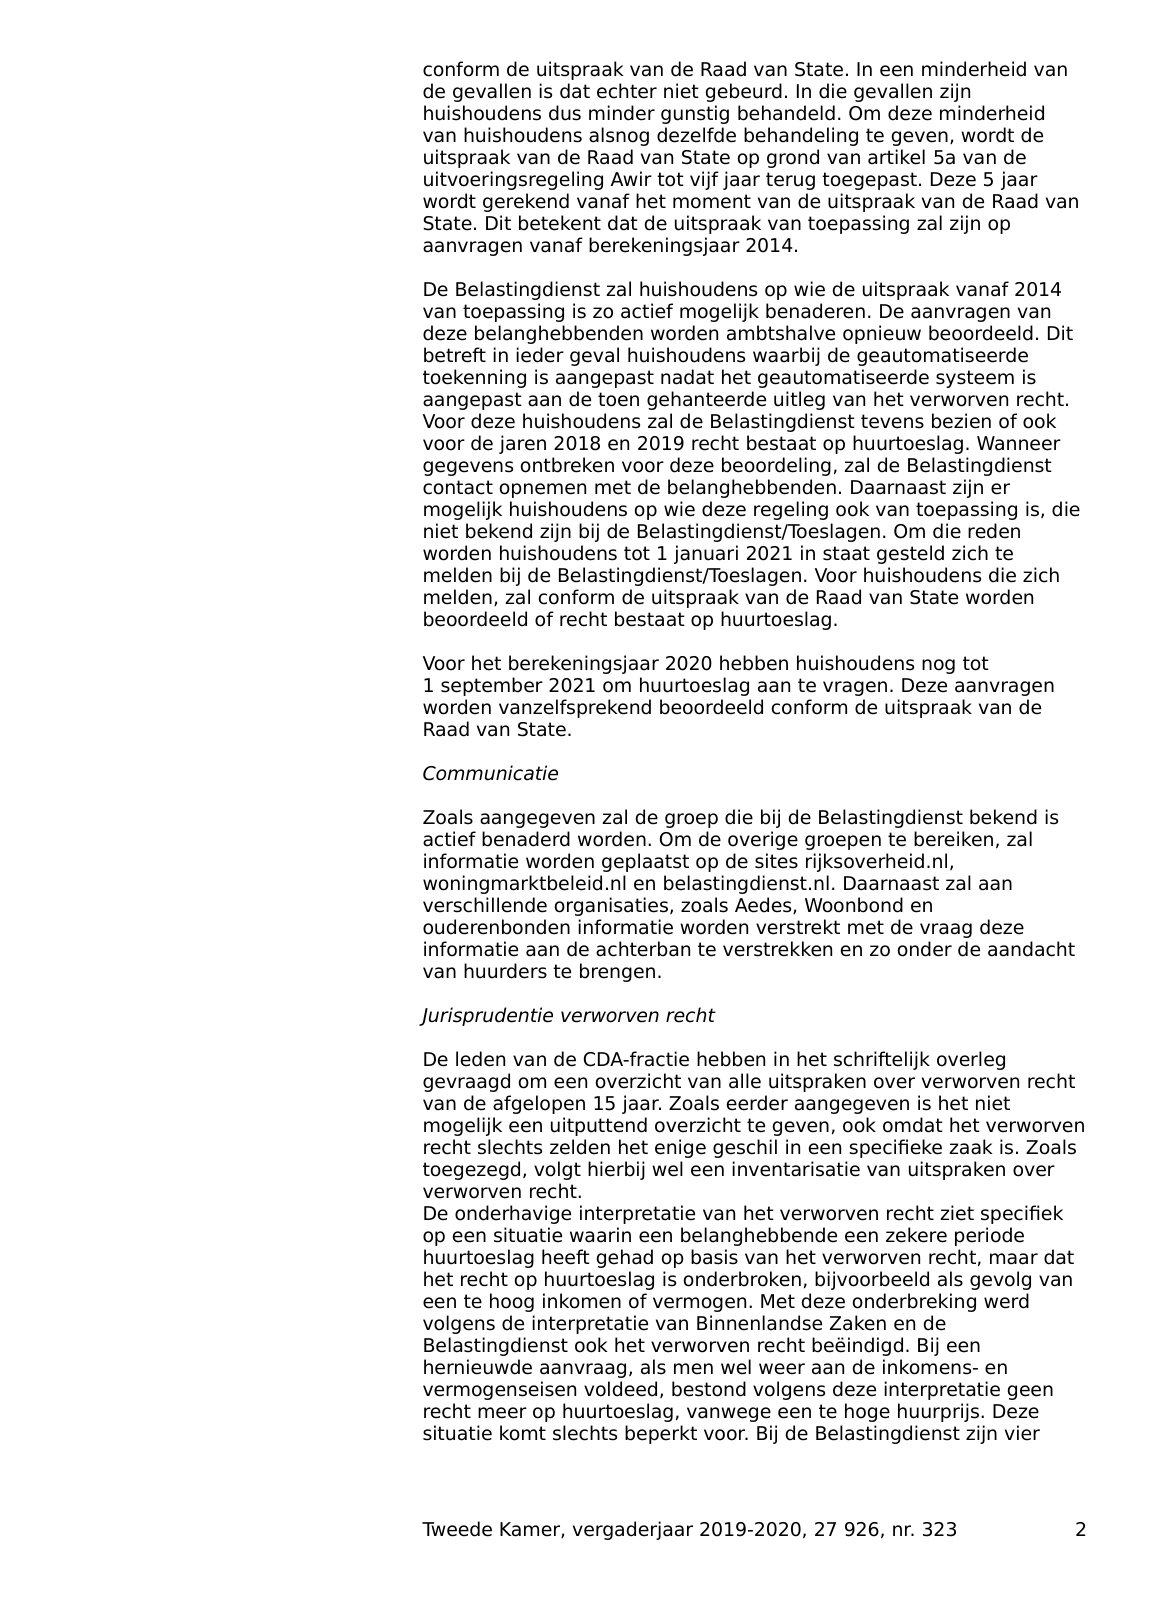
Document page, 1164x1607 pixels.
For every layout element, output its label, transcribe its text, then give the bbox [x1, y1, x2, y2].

text De onderhavige interpretatie van het verworven recht ziet specifiek op een situatie waarin een belanghebbende een zekere periode huurtoeslag heeft gehad op basis van het verworven recht, maar dat het recht op huurtoeslag is onderbroken, bijvoorbeeld als gevolg van een te hoog inkomen of vermogen. Met deze onderbreking werd volgens de interpretatie van Binnenlandse Zaken en de Belastingdienst ook het verworven recht beëindigd. Bij een hernieuwde aanvraag, als men wel weer aan de inkomens- en vermogenseisen voldeed, bestond volgens deze interpretatie geen recht meer op huurtoeslag, vanwege een te hoge huurprijs. Deze situatie komt slechts beperkt voor. Bij de Belastingdienst zijn vier [422, 1203, 1087, 1445]
text De leden van de CDA-fractie hebben in het schriftelijk overleg gevraagd om een overzicht van alle uitspraken over verworven recht van de afgelopen 15 jaar. Zoals eerder aangegeven is het niet mogelijk een uitputtend overzicht te geven, ook omdat het verworven recht slechts zelden het enige geschil in een specifieke zaak is. Zoals toegezegd, volgt hierbij wel een inventarisatie van uitspraken over verworven recht. [422, 1049, 1087, 1203]
text De Belastingdienst zal huishoudens op wie de uitspraak vanaf 2014 van toepassing is zo actief mogelijk benaderen. De aanvragen van deze belanghebbenden worden ambtshalve opnieuw beoordeeld. Dit betreft in ieder geval huishoudens waarbij de geautomatiseerde toekenning is aangepast nadat het geautomatiseerde systeem is aangepast aan de toen gehanteerde uitleg van het verworven recht. Voor deze huishoudens zal de Belastingdienst tevens bezien of ook voor de jaren 2018 en 2019 recht bestaat op huurtoeslag. Wanneer gegevens ontbreken voor deze beoordeling, zal de Belastingdienst contact opnemen met de belanghebbenden. Daarnaast zijn er mogelijk huishoudens op wie deze regeling ook van toepassing is, die niet bekend zijn bij de Belastingdienst/Toeslagen. Om die reden worden huishoudens tot 1 januari 2021 in staat gesteld zich te melden bij de Belastingdienst/Toeslagen. Voor huishoudens die zich melden, zal conform de uitspraak van de Raad van State worden beoordeeld of recht bestaat op huurtoeslag. [422, 279, 1087, 631]
subtitle Communicatie [422, 763, 1087, 785]
text conform de uitspraak van de Raad van State. In een minderheid van de gevallen is dat echter niet gebeurd. In die gevallen zijn huishoudens dus minder gunstig behandeld. Om deze minderheid van huishoudens alsnog dezelfde behandeling te geven, wordt de uitspraak van de Raad van State op grond van artikel 5a van de uitvoeringsregeling Awir tot vijf jaar terug toegepast. Deze 5 jaar wordt gerekend vanaf het moment van de uitspraak van de Raad van State. Dit betekent dat de uitspraak van toepassing zal zijn op aanvragen vanaf berekeningsjaar 2014. [422, 59, 1087, 257]
subtitle Jurisprudentie verworven recht [422, 1005, 1087, 1027]
text Zoals aangegeven zal de groep die bij de Belastingdienst bekend is actief benaderd worden. Om de overige groepen te bereiken, zal informatie worden geplaatst op de sites rijksoverheid.nl, woningmarktbeleid.nl en belastingdienst.nl. Daarnaast zal aan verschillende organisaties, zoals Aedes, Woonbond en ouderenbonden informatie worden verstrekt met de vraag deze informatie aan de achterban te verstrekken en zo onder de aandacht van huurders te brengen. [422, 807, 1087, 983]
text Voor het berekeningsjaar 2020 hebben huishoudens nog tot 1 september 2021 om huurtoeslag aan te vragen. Deze aanvragen worden vanzelfsprekend beoordeeld conform de uitspraak van de Raad van State. [422, 653, 1087, 741]
